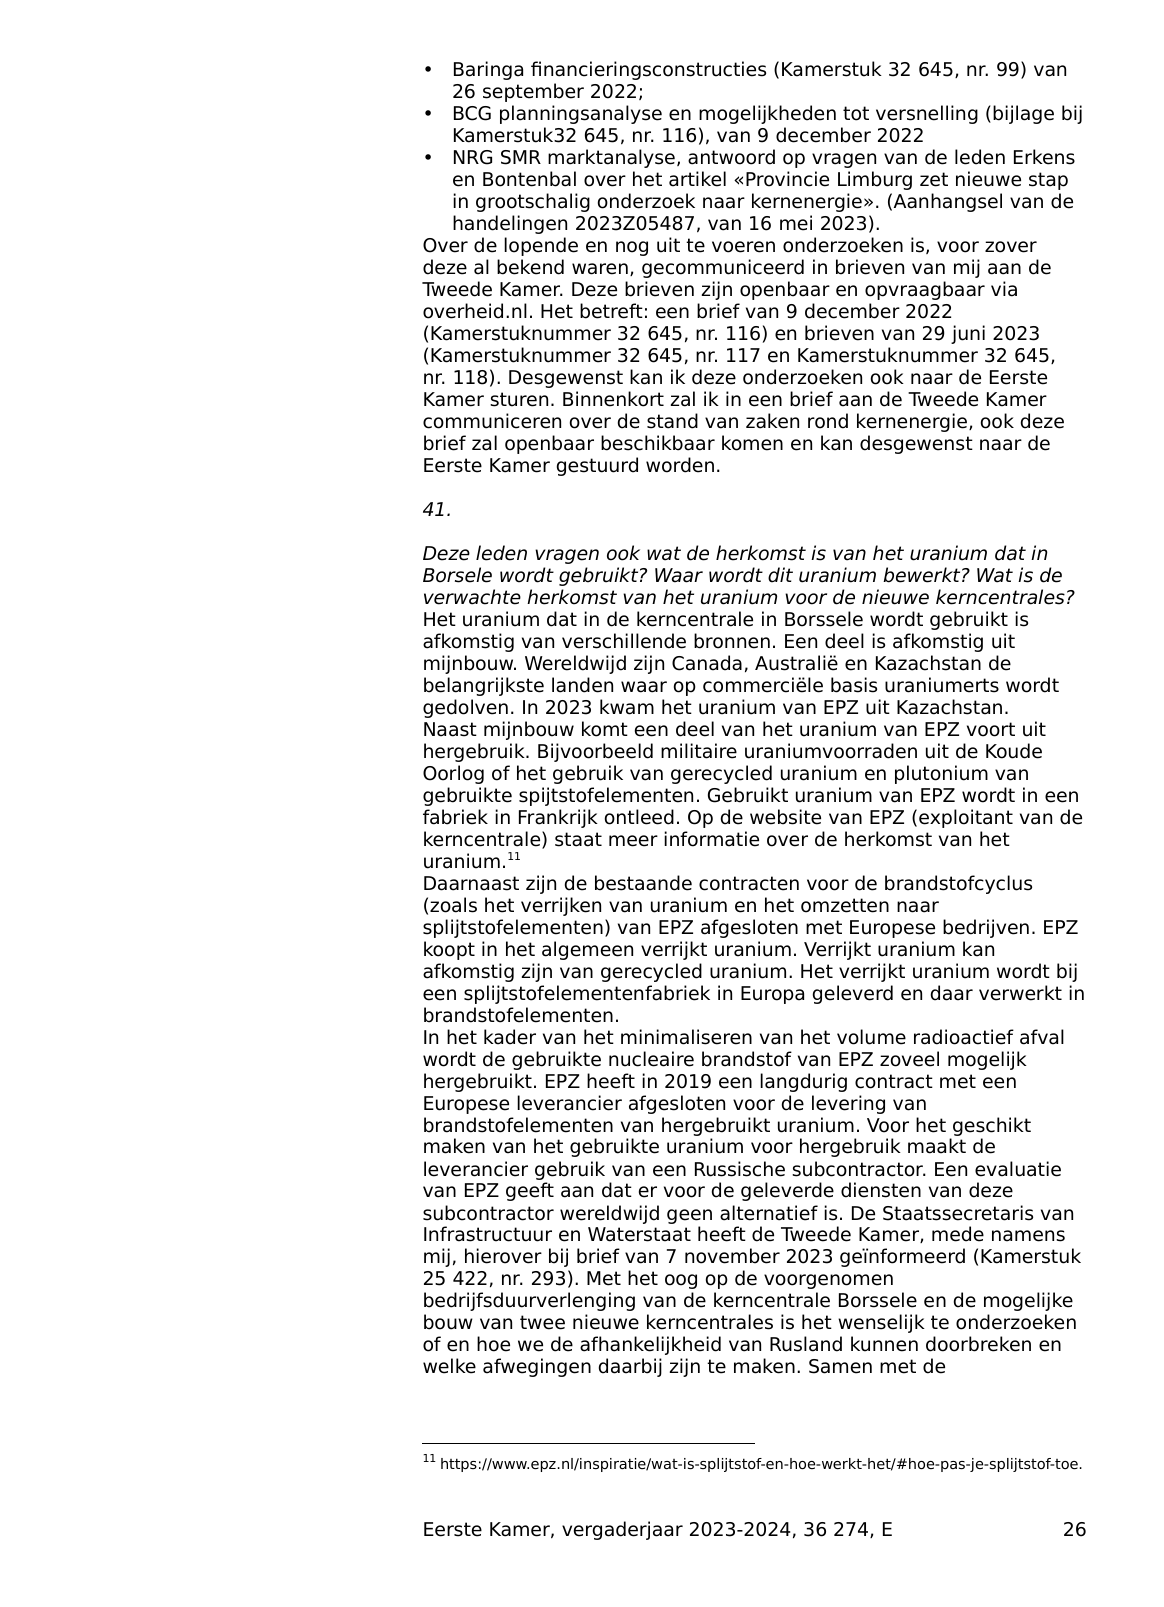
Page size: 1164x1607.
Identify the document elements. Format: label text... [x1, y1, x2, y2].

text In het kader van het minimaliseren van het volume radioactief afval wordt de gebruikte nucleaire brandstof van EPZ zoveel mogelijk hergebruikt. EPZ heeft in 2019 een langdurig contract met een Europese leverancier afgesloten voor de levering van brandstofelementen van hergebruikt uranium. Voor het geschikt maken van het gebruikte uranium voor hergebruik maakt de leverancier gebruik van een Russische subcontractor. Een evaluatie van EPZ geeft aan dat er voor de geleverde diensten van deze subcontractor wereldwijd geen alternatief is. De Staatssecretaris van Infrastructuur en Waterstaat heeft de Tweede Kamer, mede namens mij, hierover bij brief van 7 november 2023 geïnformeerd (Kamerstuk 25 422, nr. 293). Met het oog op de voorgenomen bedrijfsduurverlenging van de kerncentrale Borssele en de mogelijke bouw van twee nieuwe kerncentrales is het wenselijk te onderzoeken of en hoe we de afhankelijkheid van Rusland kunnen doorbreken en welke afwegingen daarbij zijn te maken. Samen met de [422, 1027, 1087, 1378]
text • NRG SMR marktanalyse, antwoord op vragen van de leden Erkens en Bontenbal over het artikel «Provincie Limburg zet nieuwe stap in grootschalig onderzoek naar kernenergie». (Aanhangsel van de handelingen 2023Z05487, van 16 mei 2023). [422, 147, 1087, 235]
text Daarnaast zijn de bestaande contracten voor de brandstofcyclus (zoals het verrijken van uranium en het omzetten naar splijtstofelementen) van EPZ afgesloten met Europese bedrijven. EPZ koopt in het algemeen verrijkt uranium. Verrijkt uranium kan afkomstig zijn van gerecycled uranium. Het verrijkt uranium wordt bij een splijtstofelementenfabriek in Europa geleverd en daar verwerkt in brandstofelementen. [422, 873, 1087, 1027]
subtitle 41. [422, 499, 1087, 521]
text • BCG planningsanalyse en mogelijkheden tot versnelling (bijlage bij Kamerstuk32 645, nr. 116), van 9 december 2022 [422, 103, 1087, 147]
text Naast mijnbouw komt een deel van het uranium van EPZ voort uit hergebruik. Bijvoorbeeld militaire uraniumvoorraden uit de Koude Oorlog of het gebruik van gerecycled uranium en plutonium van gebruikte spijtstofelementen. Gebruikt uranium van EPZ wordt in een fabriek in Frankrijk ontleed. Op de website van EPZ (exploitant van de kerncentrale) staat meer informatie over de herkomst van het uranium. [422, 719, 1087, 873]
text • Baringa financieringsconstructies (Kamerstuk 32 645, nr. 99) van 26 september 2022; [422, 59, 1087, 103]
text Het uranium dat in de kerncentrale in Borssele wordt gebruikt is afkomstig van verschillende bronnen. Een deel is afkomstig uit mijnbouw. Wereldwijd zijn Canada, Australië en Kazachstan de belangrijkste landen waar op commerciële basis uraniumerts wordt gedolven. In 2023 kwam het uranium van EPZ uit Kazachstan. [422, 609, 1087, 719]
text Over de lopende en nog uit te voeren onderzoeken is, voor zover deze al bekend waren, gecommuniceerd in brieven van mij aan de Tweede Kamer. Deze brieven zijn openbaar en opvraagbaar via overheid.nl. Het betreft: een brief van 9 december 2022 (Kamerstuknummer 32 645, nr. 116) en brieven van 29 juni 2023 (Kamerstuknummer 32 645, nr. 117 en Kamerstuknummer 32 645, nr. 118). Desgewenst kan ik deze onderzoeken ook naar de Eerste Kamer sturen. Binnenkort zal ik in een brief aan de Tweede Kamer communiceren over de stand van zaken rond kernenergie, ook deze brief zal openbaar beschikbaar komen en kan desgewenst naar de Eerste Kamer gestuurd worden. [422, 235, 1087, 477]
text https://www.epz.nl/inspiratie/wat-is-splijtstof-en-hoe-werkt-het/#hoe-pas-je-splijtstof-toe. [422, 1452, 1087, 1474]
text Deze leden vragen ook wat de herkomst is van het uranium dat in Borsele wordt gebruikt? Waar wordt dit uranium bewerkt? Wat is de verwachte herkomst van het uranium voor de nieuwe kerncentrales? [422, 543, 1087, 609]
